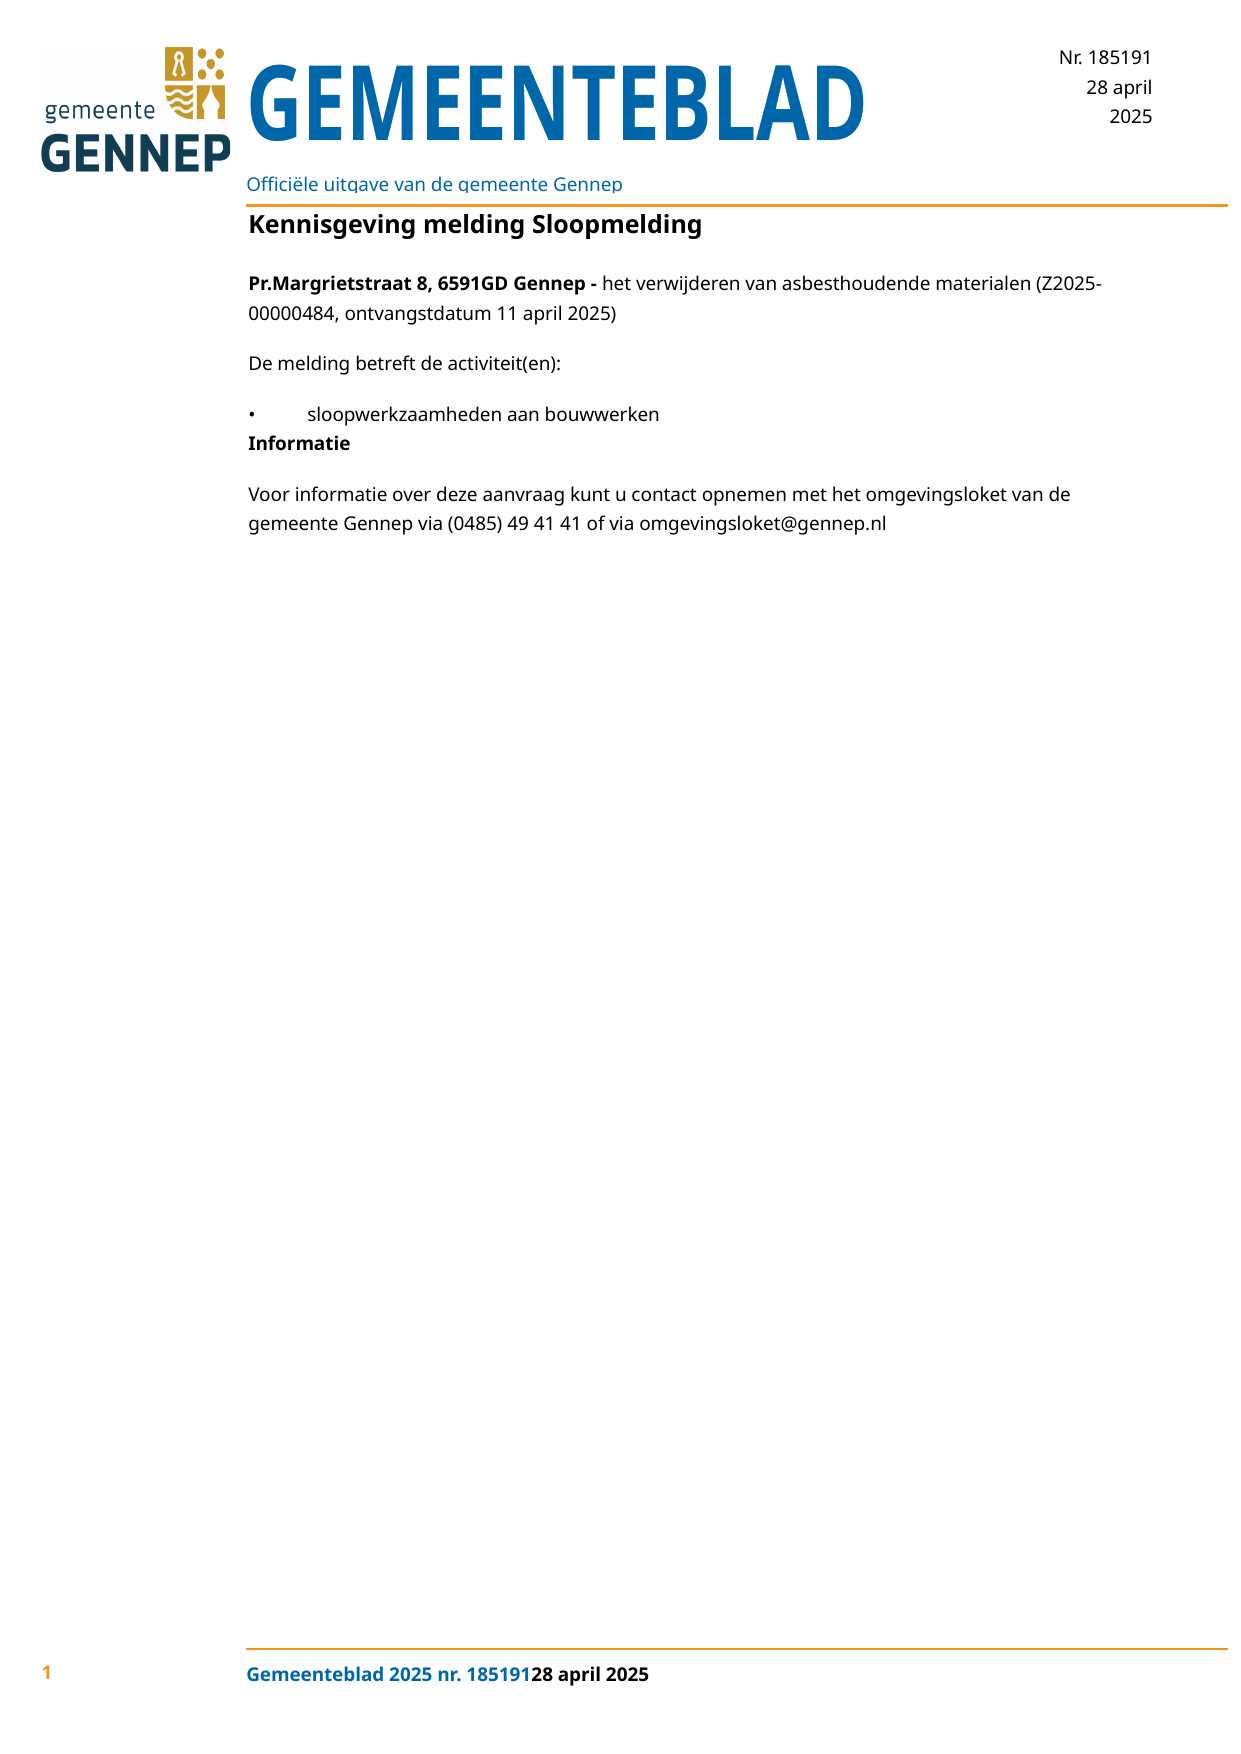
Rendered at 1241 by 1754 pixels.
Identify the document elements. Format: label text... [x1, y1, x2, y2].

text Voor informatie over deze aanvraag kunt u contact opnemen met het omgevingsloket van de gemeente Gennep via (0485) 49 41 41 of via omgevingsloket@gennep.nl [248, 481, 1152, 536]
list sloopwerkzaamheden aan bouwwerken [248, 401, 1152, 426]
text Pr.Margrietstraat 8, 6591GD Gennep - het verwijderen van asbesthoudende materialen (Z2025-00000484, ontvangstdatum 11 april 2025) [248, 270, 1152, 326]
text De melding betreft de activiteit(en): [248, 350, 1152, 376]
text Informatie [248, 430, 1152, 456]
picture [41, 47, 231, 172]
text Kennisgeving melding Sloopmelding [248, 207, 1152, 241]
